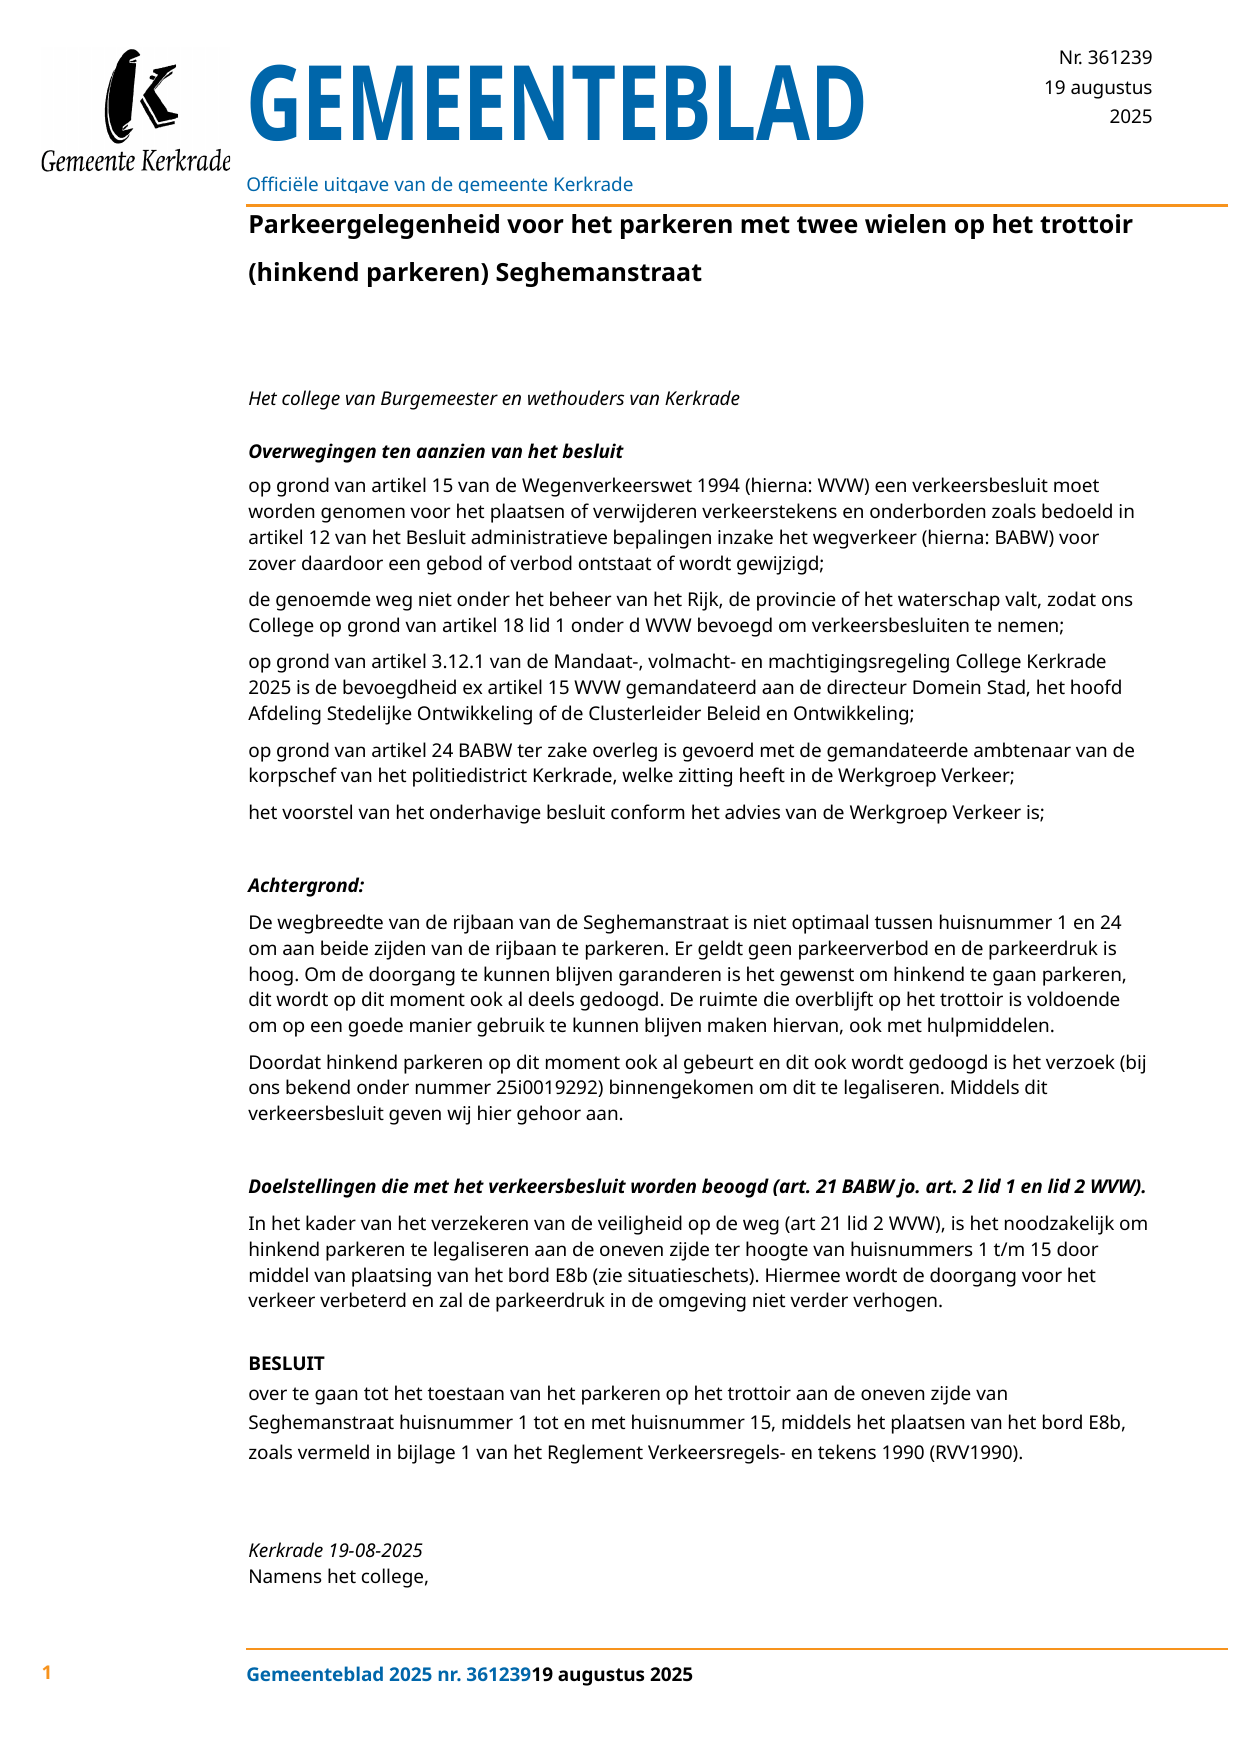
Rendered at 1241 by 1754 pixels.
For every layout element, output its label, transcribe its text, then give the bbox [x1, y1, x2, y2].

text Parkeergelegenheid voor het parkeren met twee wielen op het trottoir (hinkend parkeren) Seghemanstraat [248, 207, 1152, 288]
text Achtergrond: [248, 873, 1152, 898]
text op grond van artikel 15 van de Wegenverkeerswet 1994 (hierna: WVW) een verkeersbesluit moet worden genomen voor het plaatsen of verwijderen verkeerstekens en onderborden zoals bedoeld in artikel 12 van het Besluit administratieve bepalingen inzake het wegverkeer (hierna: BABW) voor zover daardoor een gebod of verbod ontstaat of wordt gewijzigd; [248, 472, 1152, 575]
text over te gaan tot het toestaan van het parkeren op het trottoir aan de oneven zijde van Seghemanstraat huisnummer 1 tot en met huisnummer 15, middels het plaatsen van het bord E8b, zoals vermeld in bijlage 1 van het Reglement Verkeersregels- en tekens 1990 (RVV1990). [248, 1380, 1152, 1465]
text Het college van Burgemeester en wethouders van Kerkrade [248, 386, 1152, 411]
text Overwegingen ten aanzien van het besluit [248, 438, 1152, 464]
text het voorstel van het onderhavige besluit conform het advies van de Werkgroep Verkeer is; [248, 799, 1152, 825]
text Doordat hinkend parkeren op dit moment ook al gebeurt en dit ook wordt gedoogd is het verzoek (bij ons bekend onder nummer 25i0019292) binnengekomen om dit te legaliseren. Middels dit verkeersbesluit geven wij hier gehoor aan. [248, 1049, 1152, 1126]
text op grond van artikel 24 BABW ter zake overleg is gevoerd met de gemandateerde ambtenaar van de korpschef van het politiedistrict Kerkrade, welke zitting heeft in de Werkgroep Verkeer; [248, 737, 1152, 788]
text Doelstellingen die met het verkeersbesluit worden beoogd (art. 21 BABW jo. art. 2 lid 1 en lid 2 WVW). [248, 1174, 1152, 1199]
text In het kader van het verzekeren van de veiligheid op de weg (art 21 lid 2 WVW), is het noodzakelijk om hinkend parkeren te legaliseren aan de oneven zijde ter hoogte van huisnummers 1 t/m 15 door middel van plaatsing van het bord E8b (zie situatieschets). Hiermee wordt de doorgang voor het verkeer verbeterd en zal de parkeerdruk in de omgeving niet verder verhogen. [248, 1210, 1152, 1313]
text op grond van artikel 3.12.1 van de Mandaat-, volmacht- en machtigingsregeling College Kerkrade 2025 is de bevoegdheid ex artikel 15 WVW gemandateerd aan de directeur Domein Stad, het hoofd Afdeling Stedelijke Ontwikkeling of de Clusterleider Beleid en Ontwikkeling; [248, 649, 1152, 726]
text Namens het college, [248, 1563, 1152, 1589]
text Kerkrade 19-08-2025 [248, 1537, 1152, 1563]
text De wegbreedte van de rijbaan van de Seghemanstraat is niet optimaal tussen huisnummer 1 en 24 om aan beide zijden van de rijbaan te parkeren. Er geldt geen parkeerverbod en de parkeerdruk is hoog. Om de doorgang te kunnen blijven garanderen is het gewenst om hinkend te gaan parkeren, dit wordt op dit moment ook al deels gedoogd. De ruimte die overblijft op het trottoir is voldoende om op een goede manier gebruik te kunnen blijven maken hiervan, ook met hulpmiddelen. [248, 909, 1152, 1038]
text BESLUIT [248, 1350, 1152, 1376]
picture [41, 47, 231, 172]
text de genoemde weg niet onder het beheer van het Rijk, de provincie of het waterschap valt, zodat ons College op grond van artikel 18 lid 1 onder d WVW bevoegd om verkeersbesluiten te nemen; [248, 586, 1152, 638]
